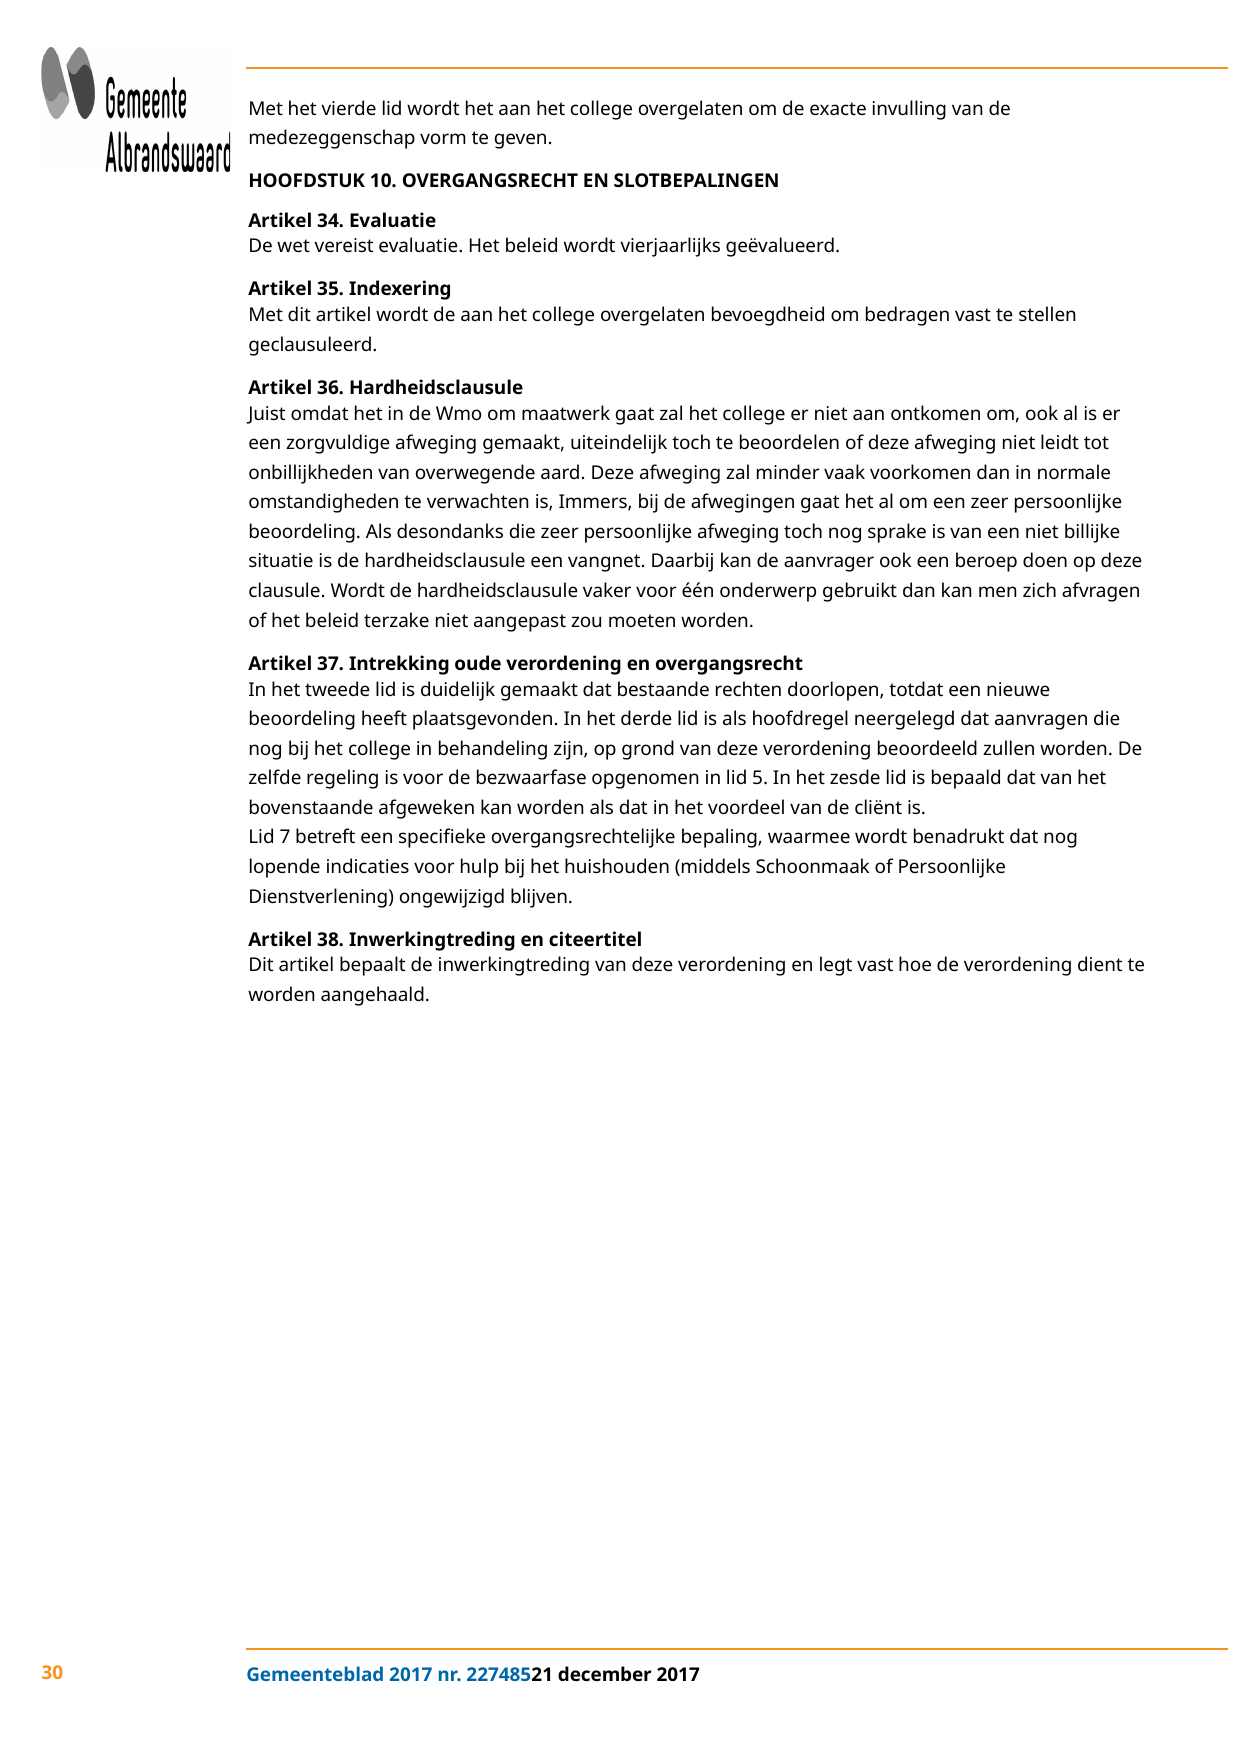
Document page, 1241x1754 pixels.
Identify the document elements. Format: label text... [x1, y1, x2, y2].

text Dit artikel bepaalt de inwerkingtreding van deze verordening en legt vast hoe de verordening dient te worden aangehaald. [248, 952, 1152, 1007]
text Artikel 34. Evaluatie [248, 207, 1152, 232]
text Juist omdat het in de Wmo om maatwerk gaat zal het college er niet aan ontkomen om, ook al is er een zorgvuldige afweging gemaakt, uiteindelijk toch te beoordelen of deze afweging niet leidt tot onbillijkheden van overwegende aard. Deze afweging zal minder vaak voorkomen dan in normale omstandigheden te verwachten is, Immers, bij de afwegingen gaat het al om een zeer persoonlijke beoordeling. Als desondanks die zeer persoonlijke afweging toch nog sprake is van een niet billijke situatie is de hardheidsclausule een vangnet. Daarbij kan de aanvrager ook een beroep doen op deze clausule. Wordt de hardheidsclausule vaker voor één onderwerp gebruikt dan kan men zich afvragen of het beleid terzake niet aangepast zou moeten worden. [248, 400, 1152, 633]
text Artikel 36. Hardheidsclausule [248, 374, 1152, 400]
text Lid 7 betreft een specifieke overgangsrechtelijke bepaling, waarmee wordt benadrukt dat nog lopende indicaties voor hulp bij het huishouden (middels Schoonmaak of Persoonlijke Dienstverlening) ongewijzigd blijven. [248, 824, 1152, 908]
text Artikel 35. Indexering [248, 276, 1152, 301]
text Met dit artikel wordt de aan het college overgelaten bevoegdheid om bedragen vast te stellen geclausuleerd. [248, 301, 1152, 357]
text Artikel 38. Inwerkingtreding en citeertitel [248, 926, 1152, 952]
picture [41, 47, 231, 172]
text Met het vierde lid wordt het aan het college overgelaten om de exacte invulling van de medezeggenschap vorm te geven. [248, 95, 1152, 150]
text Artikel 37. Intrekking oude verordening en overgangsrecht [248, 650, 1152, 676]
text HOOFDSTUK 10. OVERGANGSRECHT EN SLOTBEPALINGEN [248, 167, 1152, 193]
text In het tweede lid is duidelijk gemaakt dat bestaande rechten doorlopen, totdat een nieuwe beoordeling heeft plaatsgevonden. In het derde lid is als hoofdregel neergelegd dat aanvragen die nog bij het college in behandeling zijn, op grond van deze verordening beoordeeld zullen worden. De zelfde regeling is voor de bezwaarfase opgenomen in lid 5. In het zesde lid is bepaald dat van het bovenstaande afgeweken kan worden als dat in het voordeel van de cliënt is. [248, 676, 1152, 820]
text De wet vereist evaluatie. Het beleid wordt vierjaarlijks geëvalueerd. [248, 232, 1152, 258]
